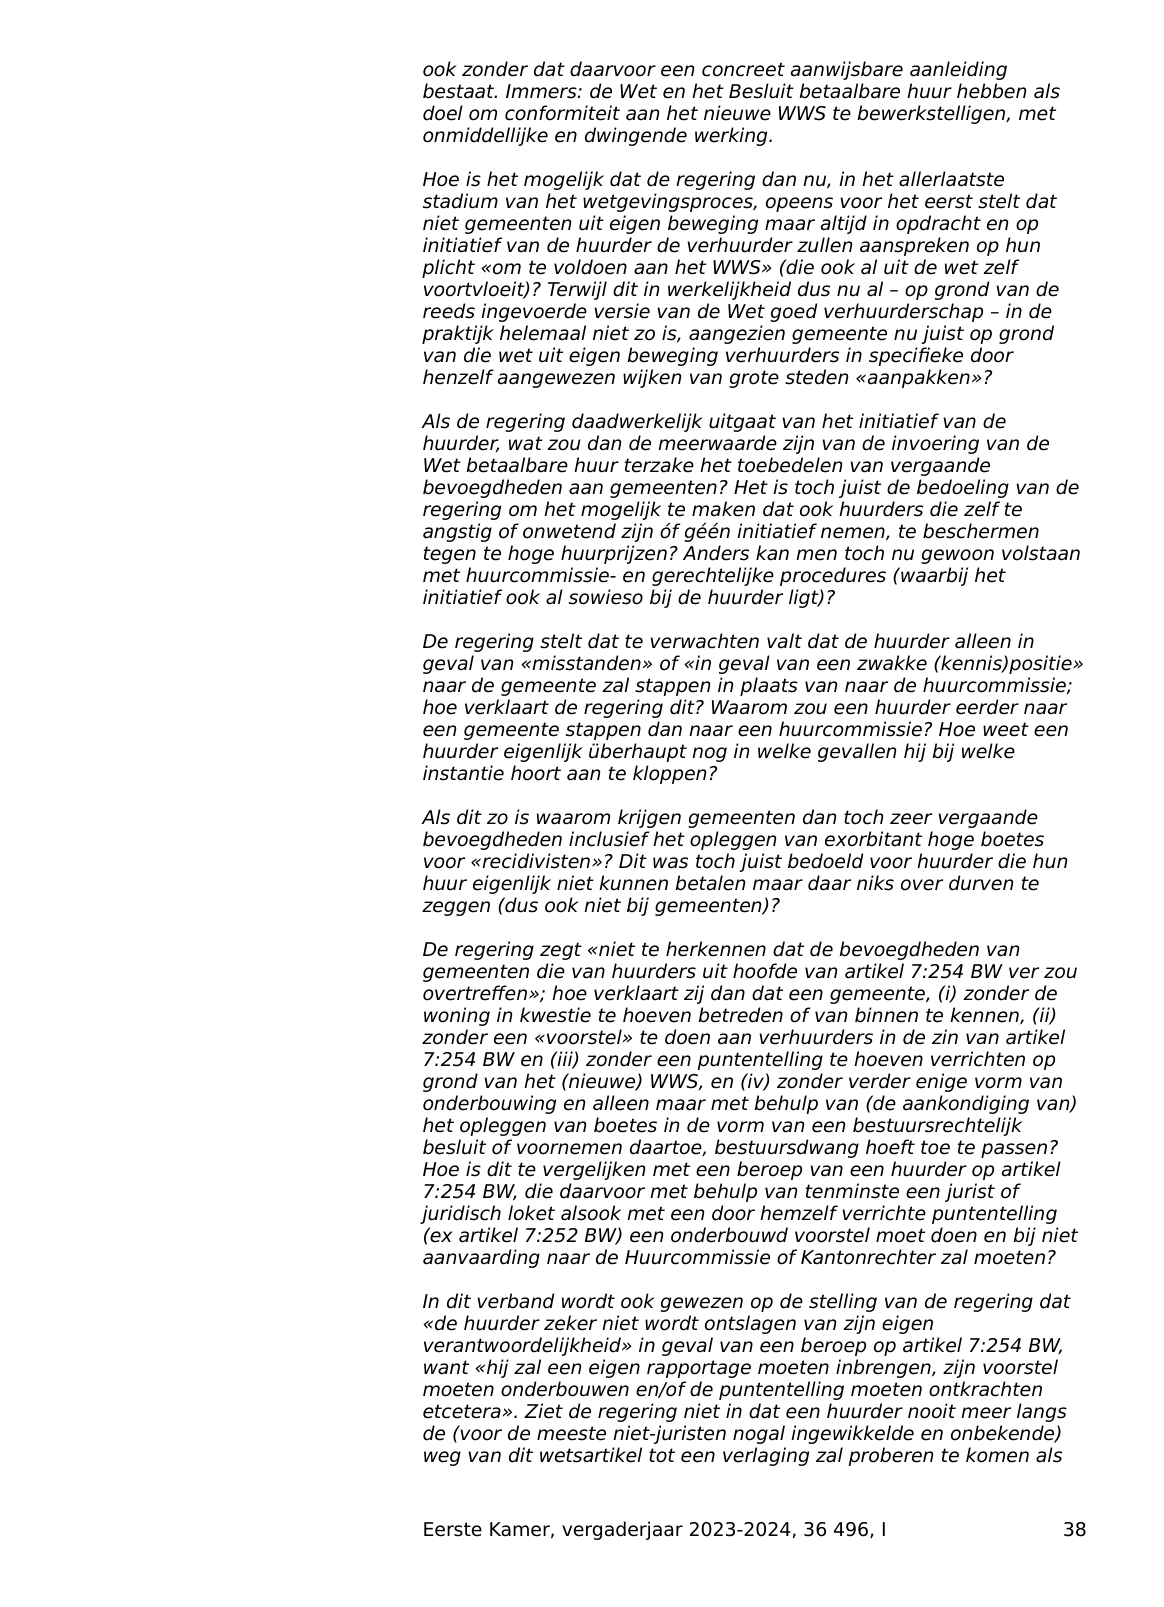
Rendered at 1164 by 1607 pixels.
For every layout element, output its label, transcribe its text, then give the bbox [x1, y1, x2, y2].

text Als de regering daadwerkelijk uitgaat van het initiatief van de huurder, wat zou dan de meerwaarde zijn van de invoering van de Wet betaalbare huur terzake het toebedelen van vergaande bevoegdheden aan gemeenten? Het is toch juist de bedoeling van de regering om het mogelijk te maken dat ook huurders die zelf te angstig of onwetend zijn óf géén initiatief nemen, te beschermen tegen te hoge huurprijzen? Anders kan men toch nu gewoon volstaan met huurcommissie- en gerechtelijke procedures (waarbij het initiatief ook al sowieso bij de huurder ligt)? [422, 411, 1087, 609]
text De regering zegt «niet te herkennen dat de bevoegdheden van gemeenten die van huurders uit hoofde van artikel 7:254 BW ver zou overtreffen»; hoe verklaart zij dan dat een gemeente, (i) zonder de woning in kwestie te hoeven betreden of van binnen te kennen, (ii) zonder een «voorstel» te doen aan verhuurders in de zin van artikel 7:254 BW en (iii) zonder een puntentelling te hoeven verrichten op grond van het (nieuwe) WWS, en (iv) zonder verder enige vorm van onderbouwing en alleen maar met behulp van (de aankondiging van) het opleggen van boetes in de vorm van een bestuursrechtelijk besluit of voornemen daartoe, bestuursdwang hoeft toe te passen? Hoe is dit te vergelijken met een beroep van een huurder op artikel 7:254 BW, die daarvoor met behulp van tenminste een jurist of juridisch loket alsook met een door hemzelf verrichte puntentelling (ex artikel 7:252 BW) een onderbouwd voorstel moet doen en bij niet aanvaarding naar de Huurcommissie of Kantonrechter zal moeten? [422, 939, 1087, 1269]
text In dit verband wordt ook gewezen op de stelling van de regering dat «de huurder zeker niet wordt ontslagen van zijn eigen verantwoordelijkheid» in geval van een beroep op artikel 7:254 BW, want «hij zal een eigen rapportage moeten inbrengen, zijn voorstel moeten onderbouwen en/of de puntentelling moeten ontkrachten etcetera». Ziet de regering niet in dat een huurder nooit meer langs de (voor de meeste niet-juristen nogal ingewikkelde en onbekende) weg van dit wetsartikel tot een verlaging zal proberen te komen als [422, 1291, 1087, 1467]
text ook zonder dat daarvoor een concreet aanwijsbare aanleiding bestaat. Immers: de Wet en het Besluit betaalbare huur hebben als doel om conformiteit aan het nieuwe WWS te bewerkstelligen, met onmiddellijke en dwingende werking. [422, 59, 1087, 147]
text Hoe is het mogelijk dat de regering dan nu, in het allerlaatste stadium van het wetgevingsproces, opeens voor het eerst stelt dat niet gemeenten uit eigen beweging maar altijd in opdracht en op initiatief van de huurder de verhuurder zullen aanspreken op hun plicht «om te voldoen aan het WWS» (die ook al uit de wet zelf voortvloeit)? Terwijl dit in werkelijkheid dus nu al – op grond van de reeds ingevoerde versie van de Wet goed verhuurderschap – in de praktijk helemaal niet zo is, aangezien gemeente nu juist op grond van die wet uit eigen beweging verhuurders in specifieke door henzelf aangewezen wijken van grote steden «aanpakken»? [422, 169, 1087, 389]
text Als dit zo is waarom krijgen gemeenten dan toch zeer vergaande bevoegdheden inclusief het opleggen van exorbitant hoge boetes voor «recidivisten»? Dit was toch juist bedoeld voor huurder die hun huur eigenlijk niet kunnen betalen maar daar niks over durven te zeggen (dus ook niet bij gemeenten)? [422, 807, 1087, 917]
text De regering stelt dat te verwachten valt dat de huurder alleen in geval van «misstanden» of «in geval van een zwakke (kennis)positie» naar de gemeente zal stappen in plaats van naar de huurcommissie; hoe verklaart de regering dit? Waarom zou een huurder eerder naar een gemeente stappen dan naar een huurcommissie? Hoe weet een huurder eigenlijk überhaupt nog in welke gevallen hij bij welke instantie hoort aan te kloppen? [422, 631, 1087, 785]
